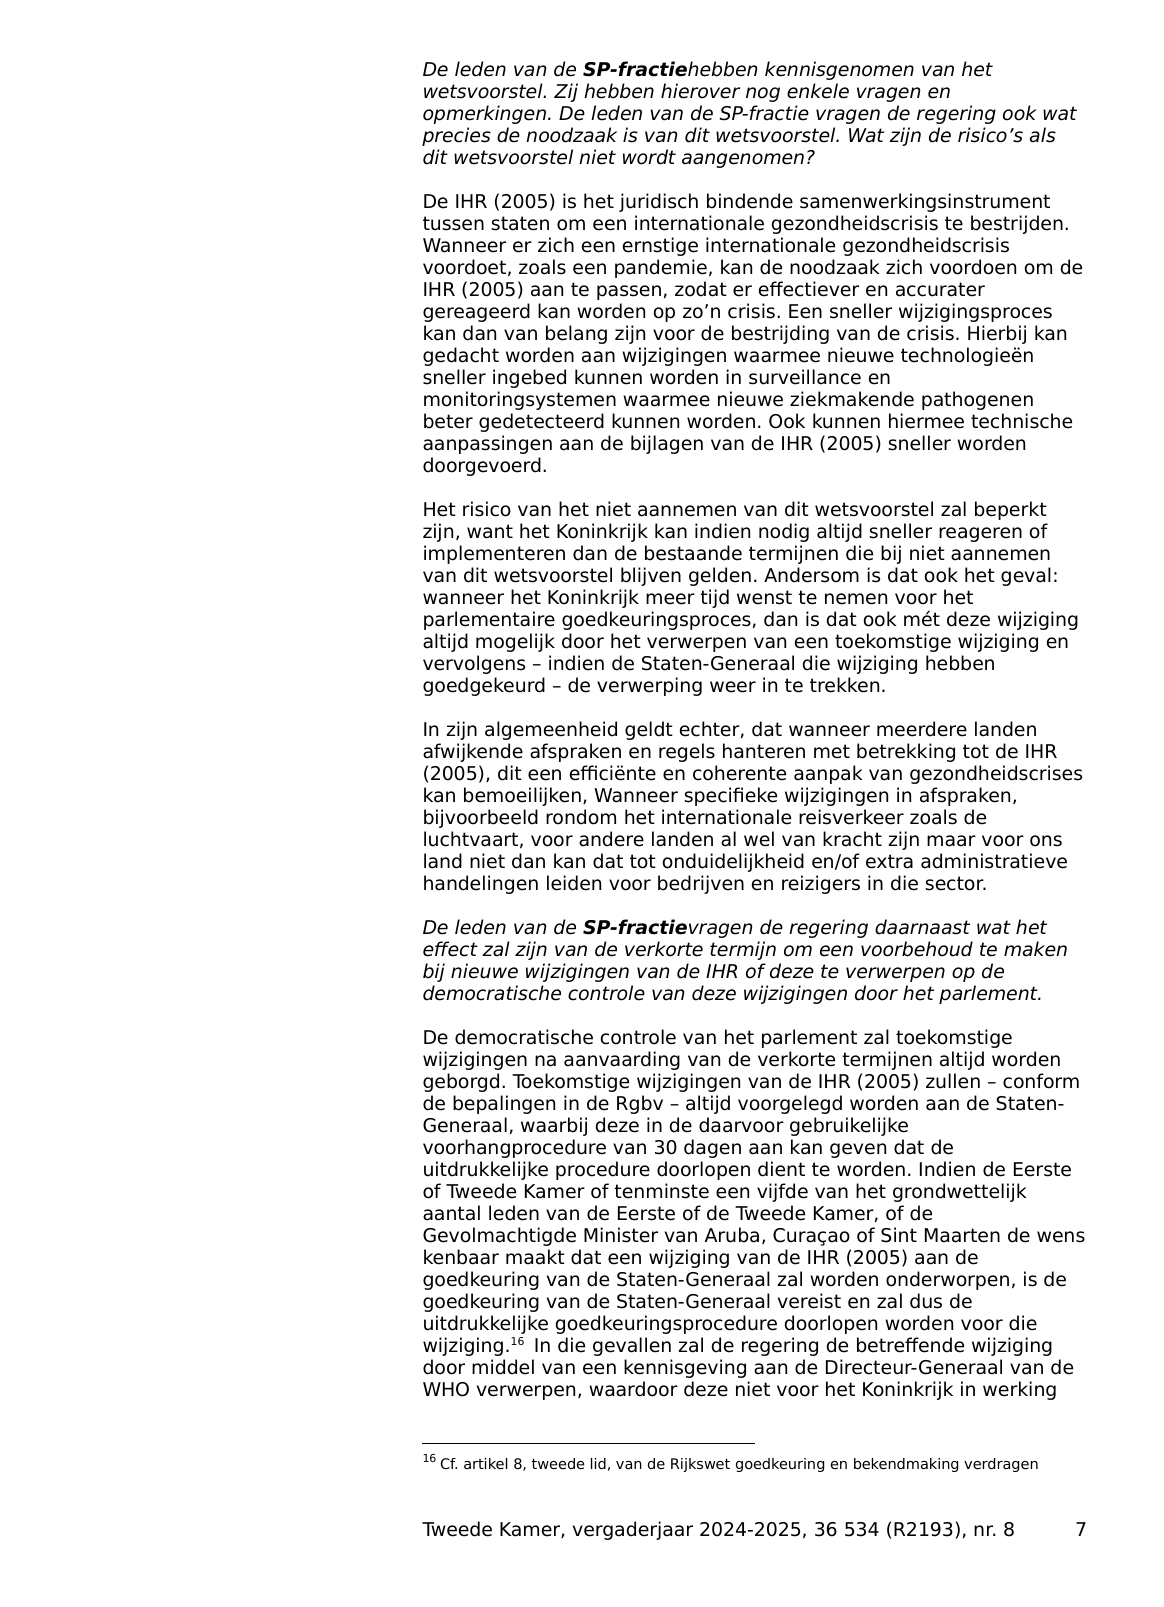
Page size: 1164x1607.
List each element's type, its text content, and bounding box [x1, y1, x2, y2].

text In zijn algemeenheid geldt echter, dat wanneer meerdere landen afwijkende afspraken en regels hanteren met betrekking tot de IHR (2005), dit een efficiënte en coherente aanpak van gezondheidscrises kan bemoeilijken, Wanneer specifieke wijzigingen in afspraken, bijvoorbeeld rondom het internationale reisverkeer zoals de luchtvaart, voor andere landen al wel van kracht zijn maar voor ons land niet dan kan dat tot onduidelijkheid en/of extra administratieve handelingen leiden voor bedrijven en reizigers in die sector. [422, 719, 1087, 895]
text De leden van de SP-fractiehebben kennisgenomen van het wetsvoorstel. Zij hebben hierover nog enkele vragen en opmerkingen. De leden van de SP-fractie vragen de regering ook wat precies de noodzaak is van dit wetsvoorstel. Wat zijn de risico’s als dit wetsvoorstel niet wordt aangenomen? [422, 59, 1087, 169]
text Cf. artikel 8, tweede lid, van de Rijkswet goedkeuring en bekendmaking verdragen [422, 1452, 1087, 1474]
text Het risico van het niet aannemen van dit wetsvoorstel zal beperkt zijn, want het Koninkrijk kan indien nodig altijd sneller reageren of implementeren dan de bestaande termijnen die bij niet aannemen van dit wetsvoorstel blijven gelden. Andersom is dat ook het geval: wanneer het Koninkrijk meer tijd wenst te nemen voor het parlementaire goedkeuringsproces, dan is dat ook mét deze wijziging altijd mogelijk door het verwerpen van een toekomstige wijziging en vervolgens – indien de Staten-Generaal die wijziging hebben goedgekeurd – de verwerping weer in te trekken. [422, 499, 1087, 697]
text De leden van de SP-fractievragen de regering daarnaast wat het effect zal zijn van de verkorte termijn om een voorbehoud te maken bij nieuwe wijzigingen van de IHR of deze te verwerpen op de democratische controle van deze wijzigingen door het parlement. [422, 917, 1087, 1005]
text De IHR (2005) is het juridisch bindende samenwerkingsinstrument tussen staten om een internationale gezondheidscrisis te bestrijden. Wanneer er zich een ernstige internationale gezondheidscrisis voordoet, zoals een pandemie, kan de noodzaak zich voordoen om de IHR (2005) aan te passen, zodat er effectiever en accurater gereageerd kan worden op zo’n crisis. Een sneller wijzigingsproces kan dan van belang zijn voor de bestrijding van de crisis. Hierbij kan gedacht worden aan wijzigingen waarmee nieuwe technologieën sneller ingebed kunnen worden in surveillance en monitoringsystemen waarmee nieuwe ziekmakende pathogenen beter gedetecteerd kunnen worden. Ook kunnen hiermee technische aanpassingen aan de bijlagen van de IHR (2005) sneller worden doorgevoerd. [422, 191, 1087, 477]
text De democratische controle van het parlement zal toekomstige wijzigingen na aanvaarding van de verkorte termijnen altijd worden geborgd. Toekomstige wijzigingen van de IHR (2005) zullen – conform de bepalingen in de Rgbv – altijd voorgelegd worden aan de Staten-Generaal, waarbij deze in de daarvoor gebruikelijke voorhangprocedure van 30 dagen aan kan geven dat de uitdrukkelijke procedure doorlopen dient te worden. Indien de Eerste of Tweede Kamer of tenminste een vijfde van het grondwettelijk aantal leden van de Eerste of de Tweede Kamer, of de Gevolmachtigde Minister van Aruba, Curaçao of Sint Maarten de wens kenbaar maakt dat een wijziging van de IHR (2005) aan de goedkeuring van de Staten-Generaal zal worden onderworpen, is de goedkeuring van de Staten-Generaal vereist en zal dus de uitdrukkelijke goedkeuringsprocedure doorlopen worden voor die wijziging. In die gevallen zal de regering de betreffende wijziging door middel van een kennisgeving aan de Directeur-Generaal van de WHO verwerpen, waardoor deze niet voor het Koninkrijk in werking [422, 1027, 1087, 1401]
